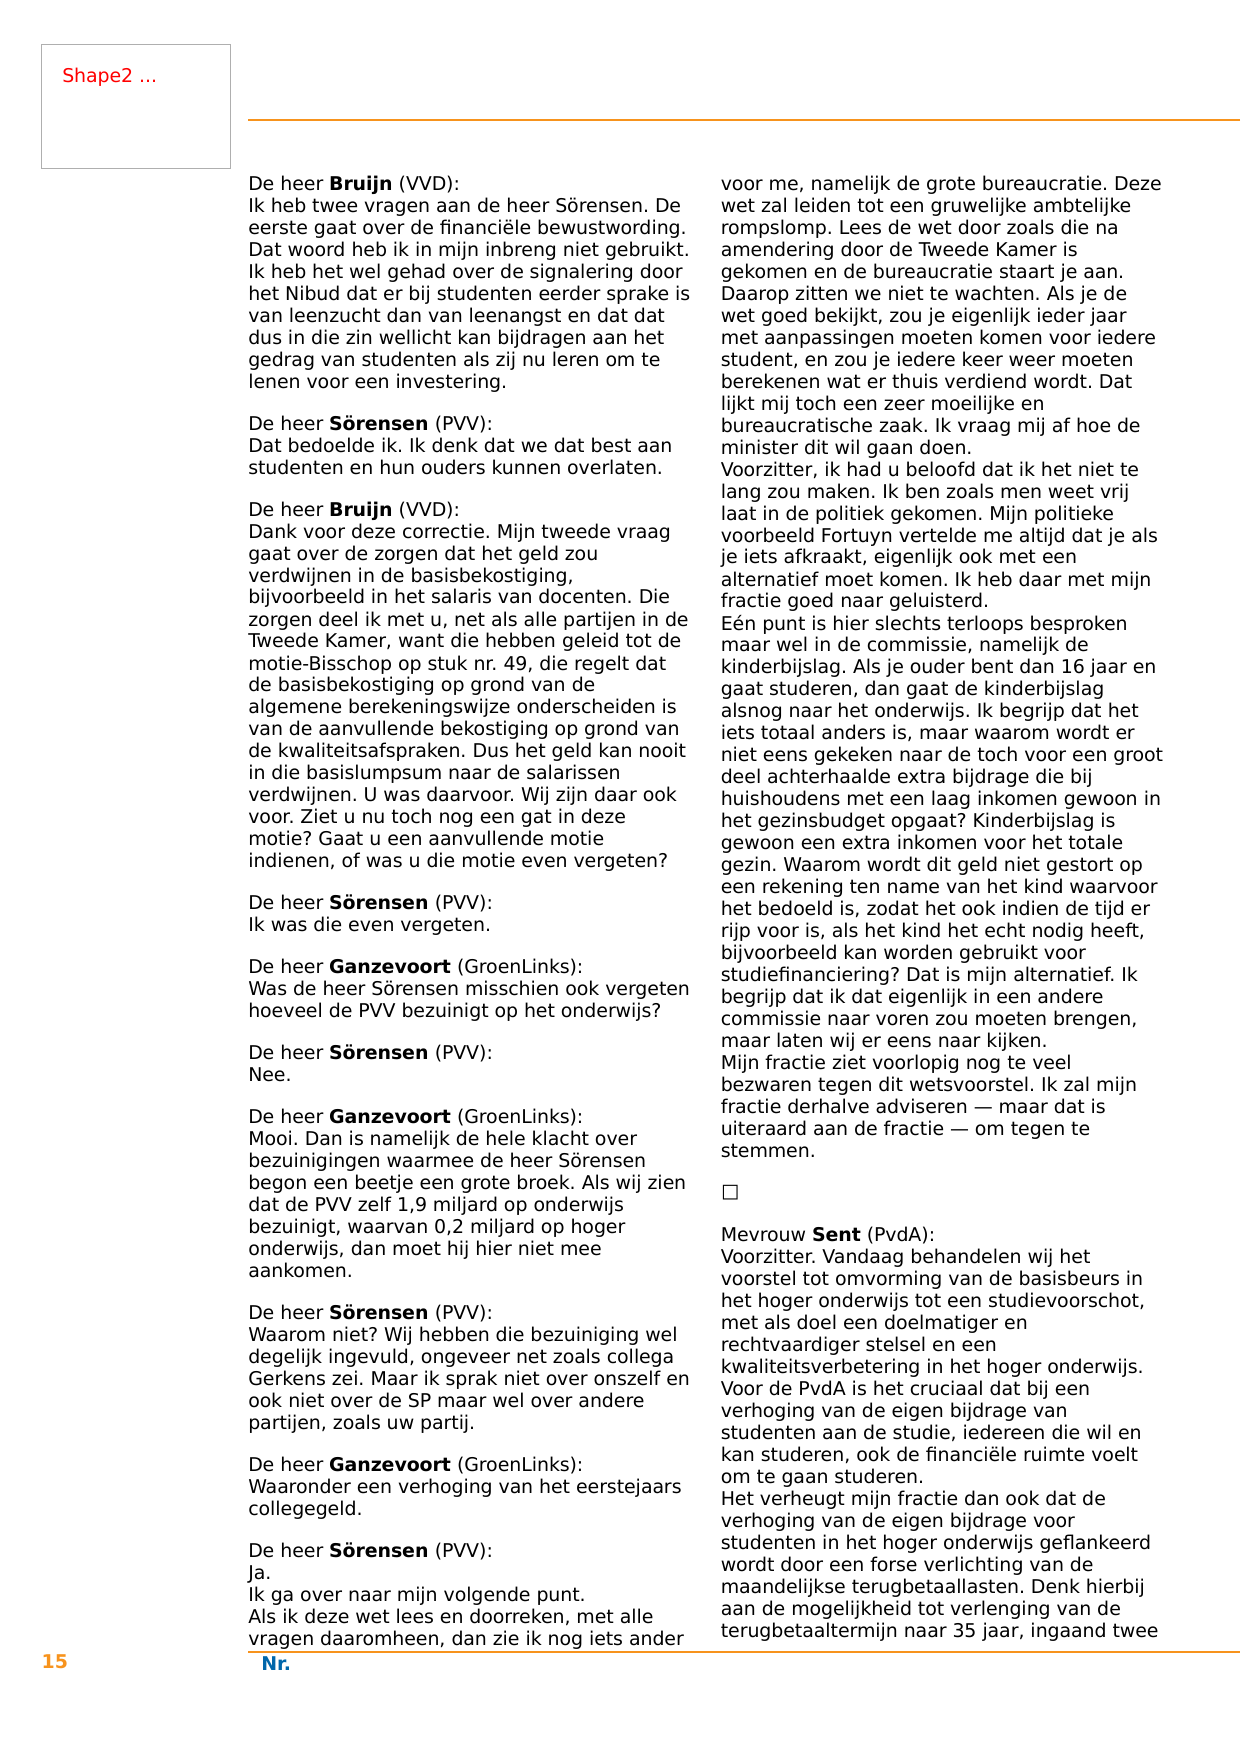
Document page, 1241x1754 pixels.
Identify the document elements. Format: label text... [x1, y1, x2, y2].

text De heer Ganzevoort (GroenLinks): [248, 1454, 691, 1476]
text Waaronder een verhoging van het eerstejaars collegegeld. [248, 1476, 691, 1520]
text ⬜ [721, 1182, 1163, 1204]
text Voorzitter, ik had u beloofd dat ik het niet te lang zou maken. Ik ben zoals men weet vrij laat in de politiek gekomen. Mijn politieke voorbeeld Fortuyn vertelde me altijd dat je als je iets afkraakt, eigenlijk ook met een alternatief moet komen. Ik heb daar met mijn fractie goed naar geluisterd. [721, 458, 1163, 612]
text Voorzitter. Vandaag behandelen wij het voorstel tot omvorming van de basisbeurs in het hoger onderwijs tot een studievoorschot, met als doel een doelmatiger en rechtvaardiger stelsel en een kwaliteitsverbetering in het hoger onderwijs. Voor de PvdA is het cruciaal dat bij een verhoging van de eigen bijdrage van studenten aan de studie, iedereen die wil en kan studeren, ook de financiële ruimte voelt om te gaan studeren. [721, 1246, 1163, 1488]
text Ik ga over naar mijn volgende punt. [248, 1584, 691, 1606]
text Ik was die even vergeten. [248, 914, 691, 936]
text Waarom niet? Wij hebben die bezuiniging wel degelijk ingevuld, ongeveer net zoals collega Gerkens zei. Maar ik sprak niet over onszelf en ook niet over de SP maar wel over andere partijen, zoals uw partij. [248, 1324, 691, 1434]
text voor me, namelijk de grote bureaucratie. Deze wet zal leiden tot een gruwelijke ambtelijke rompslomp. Lees de wet door zoals die na amendering door de Tweede Kamer is gekomen en de bureaucratie staart je aan. Daarop zitten we niet te wachten. Als je de wet goed bekijkt, zou je eigenlijk ieder jaar met aanpassingen moeten komen voor iedere student, en zou je iedere keer weer moeten berekenen wat er thuis verdiend wordt. Dat lijkt mij toch een zeer moeilijke en bureaucratische zaak. Ik vraag mij af hoe de minister dit wil gaan doen. [721, 173, 1163, 458]
text De heer Bruijn (VVD): [248, 173, 691, 195]
text Ja. [248, 1562, 691, 1584]
text De heer Sörensen (PVV): [248, 1302, 691, 1324]
text Mevrouw Sent (PvdA): [721, 1224, 1163, 1246]
text De heer Sörensen (PVV): [248, 892, 691, 914]
text Als ik deze wet lees en doorreken, met alle vragen daaromheen, dan zie ik nog iets ander [248, 1606, 691, 1649]
text Was de heer Sörensen misschien ook vergeten hoeveel de PVV bezuinigt op het onderwijs? [248, 978, 691, 1022]
text De heer Sörensen (PVV): [248, 1540, 691, 1562]
text Mooi. Dan is namelijk de hele klacht over bezuinigingen waarmee de heer Sörensen begon een beetje een grote broek. Als wij zien dat de PVV zelf 1,9 miljard op onderwijs bezuinigt, waarvan 0,2 miljard op hoger onderwijs, dan moet hij hier niet mee aankomen. [248, 1128, 691, 1282]
text Eén punt is hier slechts terloops besproken maar wel in de commissie, namelijk de kinderbijslag. Als je ouder bent dan 16 jaar en gaat studeren, dan gaat de kinderbijslag alsnog naar het onderwijs. Ik begrijp dat het iets totaal anders is, maar waarom wordt er niet eens gekeken naar de toch voor een groot deel achterhaalde extra bijdrage die bij huishoudens met een laag inkomen gewoon in het gezinsbudget opgaat? Kinderbijslag is gewoon een extra inkomen voor het totale gezin. Waarom wordt dit geld niet gestort op een rekening ten name van het kind waarvoor het bedoeld is, zodat het ook indien de tijd er rijp voor is, als het kind het echt nodig heeft, bijvoorbeeld kan worden gebruikt voor studiefinanciering? Dat is mijn alternatief. Ik begrijp dat ik dat eigenlijk in een andere commissie naar voren zou moeten brengen, maar laten wij er eens naar kijken. [721, 612, 1163, 1052]
text De heer Bruijn (VVD): [248, 498, 691, 521]
text Dat bedoelde ik. Ik denk dat we dat best aan studenten en hun ouders kunnen overlaten. [248, 434, 691, 478]
text De heer Sörensen (PVV): [248, 1042, 691, 1064]
text Ik heb twee vragen aan de heer Sörensen. De eerste gaat over de financiële bewustwording. Dat woord heb ik in mijn inbreng niet gebruikt. Ik heb het wel gehad over de signalering door het Nibud dat er bij studenten eerder sprake is van leenzucht dan van leenangst en dat dat dus in die zin wellicht kan bijdragen aan het gedrag van studenten als zij nu leren om te lenen voor een investering. [248, 195, 691, 393]
text De heer Sörensen (PVV): [248, 413, 691, 434]
text Dank voor deze correctie. Mijn tweede vraag gaat over de zorgen dat het geld zou verdwijnen in de basisbekostiging, bijvoorbeeld in het salaris van docenten. Die zorgen deel ik met u, net als alle partijen in de Tweede Kamer, want die hebben geleid tot de motie-Bisschop op stuk nr. 49, die regelt dat de basisbekostiging op grond van de algemene berekeningswijze onderscheiden is van de aanvullende bekostiging op grond van de kwaliteitsafspraken. Dus het geld kan nooit in die basislumpsum naar de salarissen verdwijnen. U was daarvoor. Wij zijn daar ook voor. Ziet u nu toch nog een gat in deze motie? Gaat u een aanvullende motie indienen, of was u die motie even vergeten? [248, 521, 691, 872]
text Het verheugt mijn fractie dan ook dat de verhoging van de eigen bijdrage voor studenten in het hoger onderwijs geflankeerd wordt door een forse verlichting van de maandelijkse terugbetaallasten. Denk hierbij aan de mogelijkheid tot verlenging van de terugbetaaltermijn naar 35 jaar, ingaand twee [721, 1488, 1163, 1641]
text De heer Ganzevoort (GroenLinks): [248, 956, 691, 978]
text Nee. [248, 1064, 691, 1086]
text Mijn fractie ziet voorlopig nog te veel bezwaren tegen dit wetsvoorstel. Ik zal mijn fractie derhalve adviseren — maar dat is uiteraard aan de fractie — om tegen te stemmen. [721, 1052, 1163, 1162]
text De heer Ganzevoort (GroenLinks): [248, 1106, 691, 1128]
